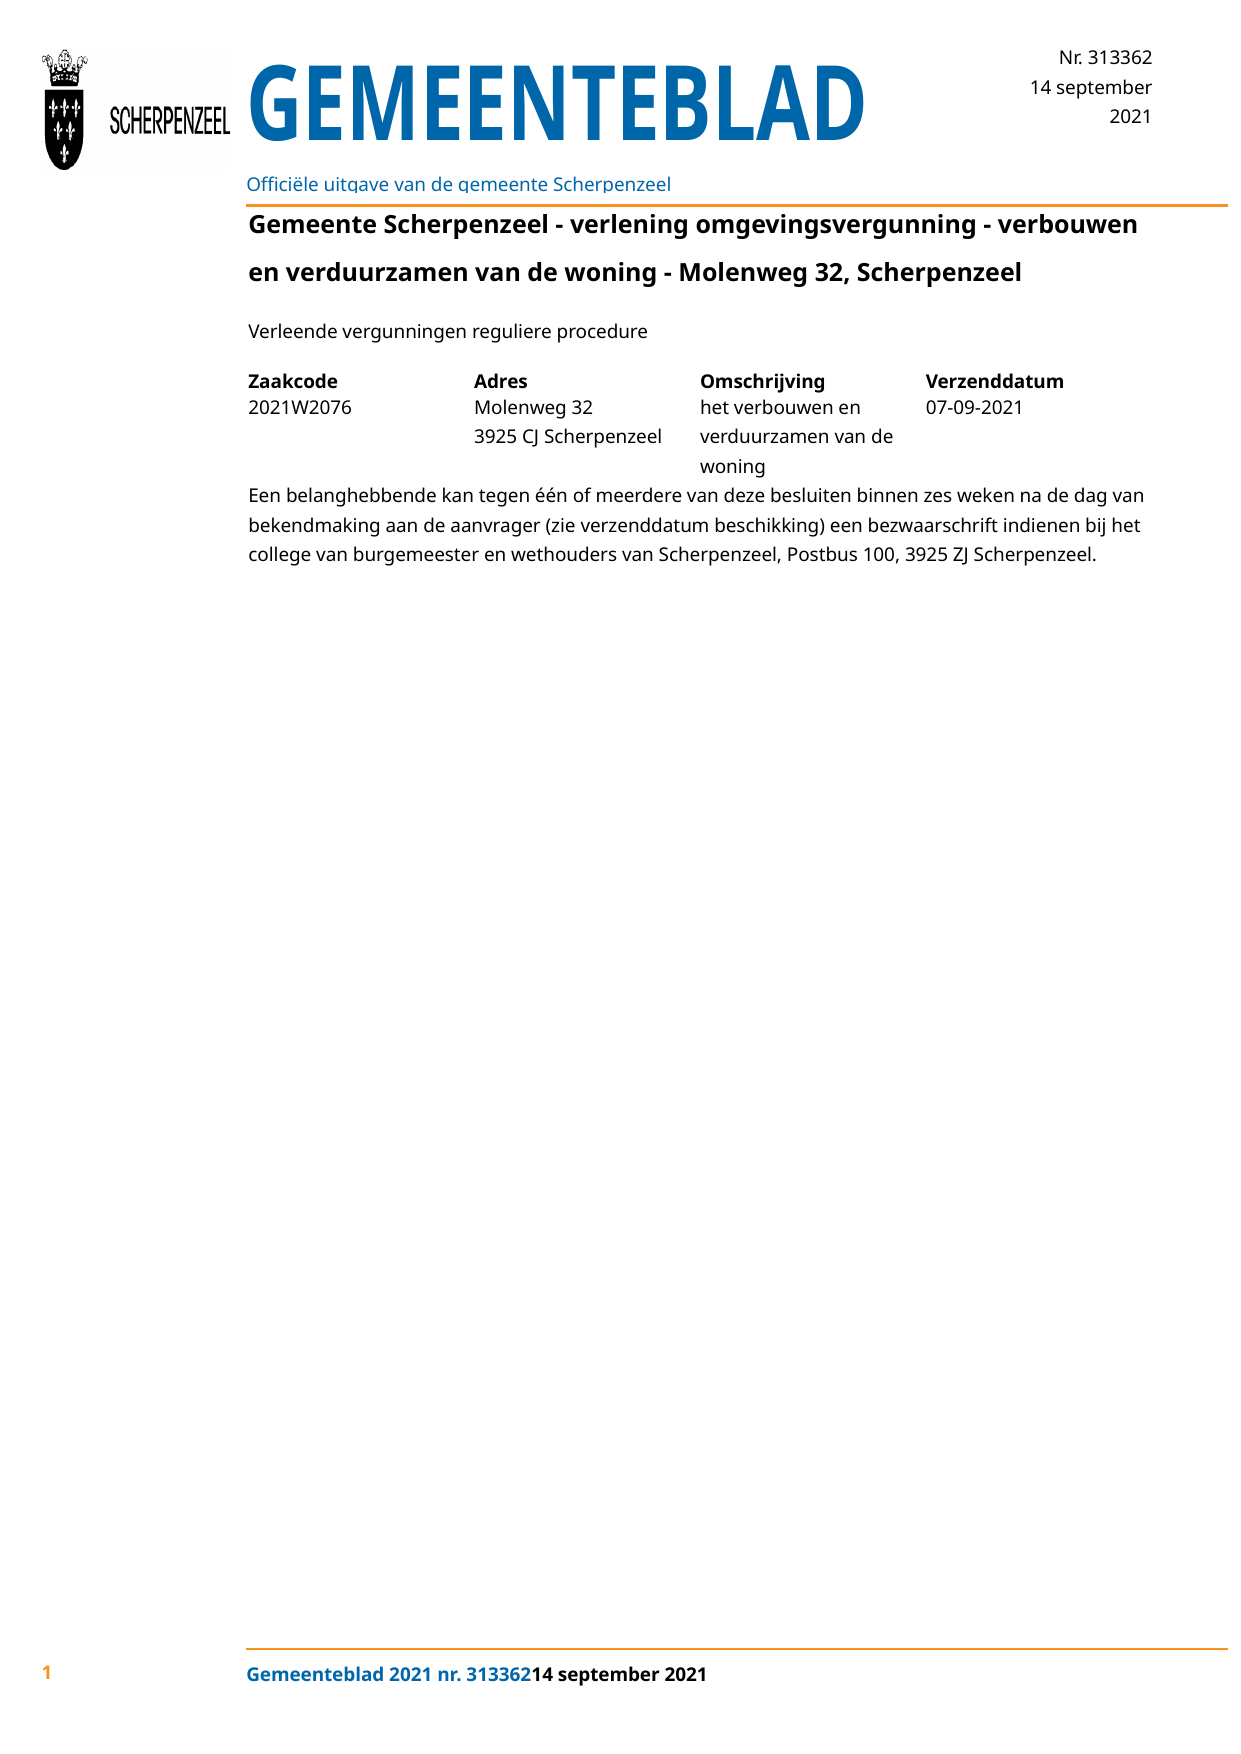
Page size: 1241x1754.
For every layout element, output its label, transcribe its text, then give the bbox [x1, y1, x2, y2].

text Een belanghebbende kan tegen één of meerdere van deze besluiten binnen zes weken na de dag van bekendmaking aan de aanvrager (zie verzenddatum beschikking) een bezwaarschrift indienen bij het college van burgemeester en wethouders van Scherpenzeel, Postbus 100, 3925 ZJ Scherpenzeel. [248, 482, 1152, 567]
table_header Adres [474, 369, 700, 394]
text Verleende vergunningen reguliere procedure [248, 318, 1152, 344]
table_header Verzenddatum [926, 369, 1152, 394]
picture [41, 47, 231, 172]
table_cell het verbouwen en verduurzamen van de woning [700, 394, 926, 479]
text Gemeente Scherpenzeel - verlening omgevingsvergunning - verbouwen en verduurzamen van de woning - Molenweg 32, Scherpenzeel [248, 207, 1152, 288]
table_header Omschrijving [700, 369, 926, 394]
table_cell 07-09-2021 [926, 394, 1152, 479]
table_header Zaakcode [248, 369, 474, 394]
table_cell Molenweg 32 3925 CJ Scherpenzeel [474, 394, 700, 479]
table_cell 2021W2076 [248, 394, 474, 479]
